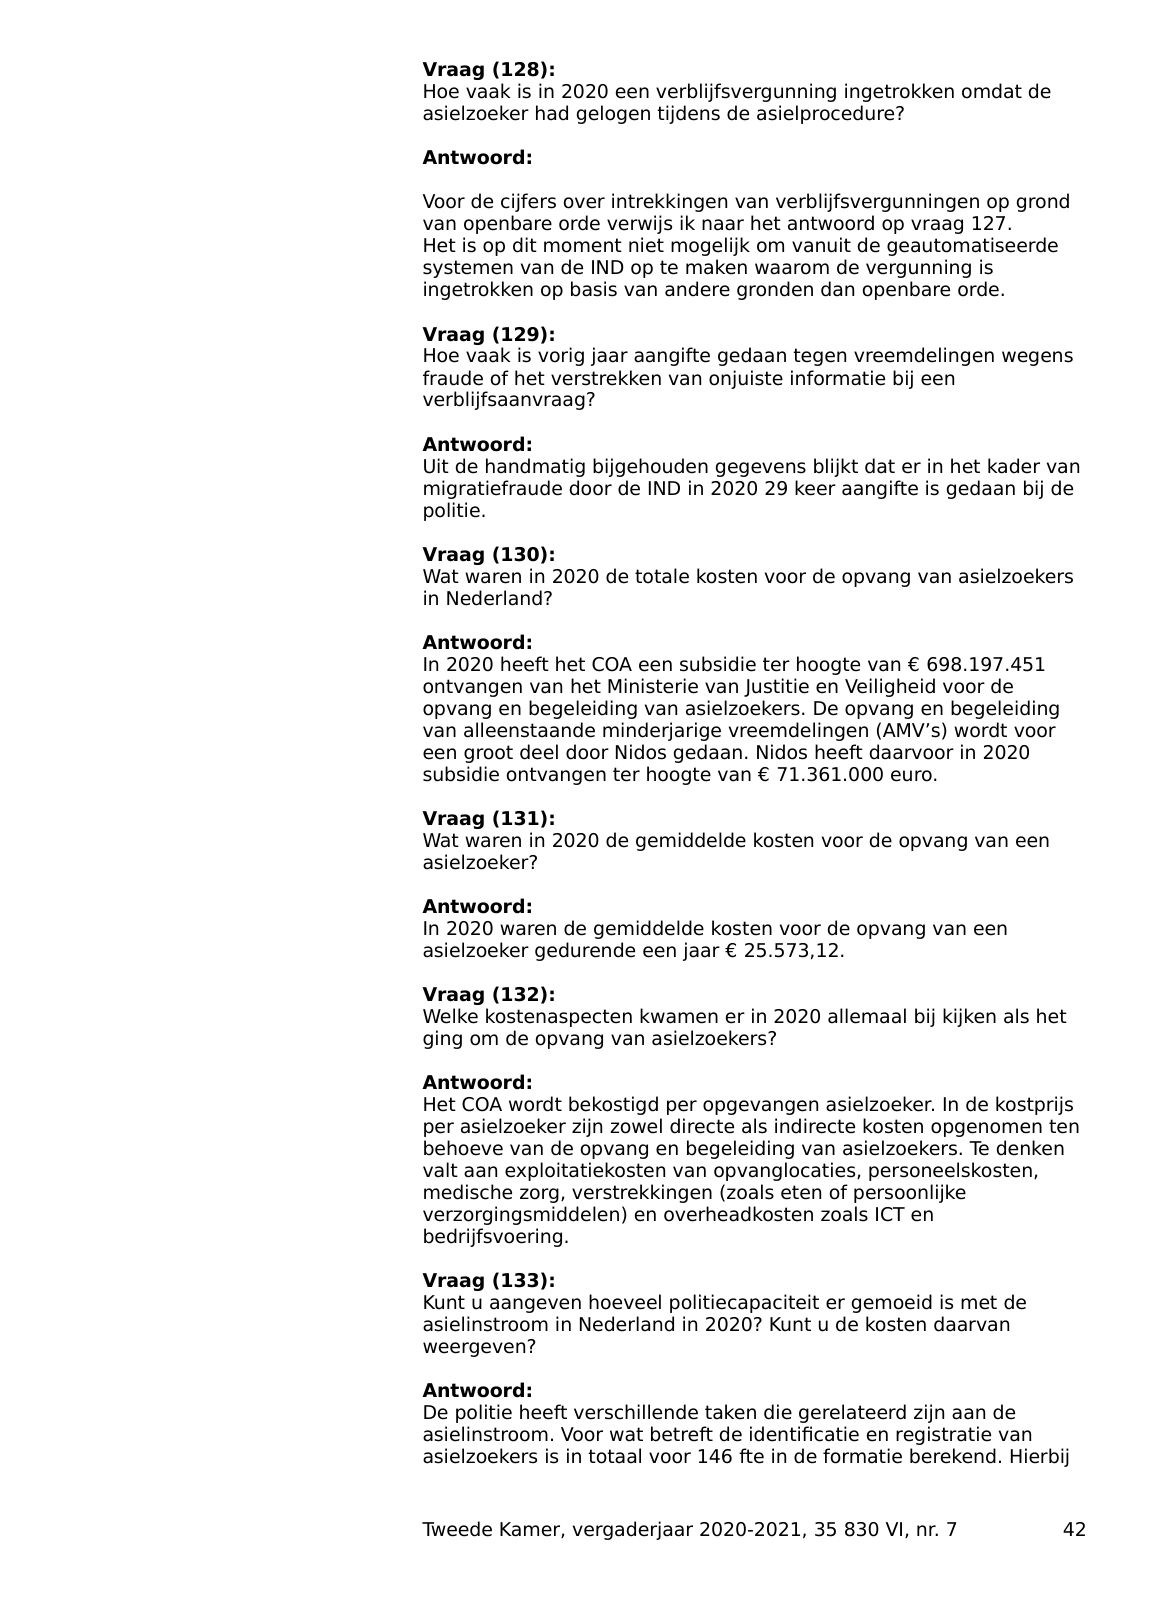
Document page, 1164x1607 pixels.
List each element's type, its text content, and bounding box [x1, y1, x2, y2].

subtitle Vraag (132): [422, 984, 1087, 1006]
subtitle Vraag (133): [422, 1270, 1087, 1292]
text Uit de handmatig bijgehouden gegevens blijkt dat er in het kader van migratiefraude door de IND in 2020 29 keer aangifte is gedaan bij de politie. [422, 456, 1087, 521]
text Voor de cijfers over intrekkingen van verblijfsvergunningen op grond van openbare orde verwijs ik naar het antwoord op vraag 127. [422, 191, 1087, 235]
text Hoe vaak is in 2020 een verblijfsvergunning ingetrokken omdat de asielzoeker had gelogen tijdens de asielprocedure? [422, 81, 1087, 125]
subtitle Antwoord: [422, 1380, 1087, 1402]
text De politie heeft verschillende taken die gerelateerd zijn aan de asielinstroom. Voor wat betreft de identificatie en registratie van asielzoekers is in totaal voor 146 fte in de formatie berekend. Hierbij [422, 1402, 1087, 1468]
subtitle Vraag (130): [422, 544, 1087, 566]
subtitle Vraag (128): [422, 59, 1087, 81]
text Kunt u aangeven hoeveel politiecapaciteit er gemoeid is met de asielinstroom in Nederland in 2020? Kunt u de kosten daarvan weergeven? [422, 1292, 1087, 1358]
subtitle Vraag (131): [422, 808, 1087, 830]
text Wat waren in 2020 de totale kosten voor de opvang van asielzoekers in Nederland? [422, 566, 1087, 609]
text Welke kostenaspecten kwamen er in 2020 allemaal bij kijken als het ging om de opvang van asielzoekers? [422, 1006, 1087, 1050]
subtitle Vraag (129): [422, 323, 1087, 345]
text Hoe vaak is vorig jaar aangifte gedaan tegen vreemdelingen wegens fraude of het verstrekken van onjuiste informatie bij een verblijfsaanvraag? [422, 345, 1087, 411]
text Wat waren in 2020 de gemiddelde kosten voor de opvang van een asielzoeker? [422, 830, 1087, 874]
subtitle Antwoord: [422, 632, 1087, 654]
text Het COA wordt bekostigd per opgevangen asielzoeker. In de kostprijs per asielzoeker zijn zowel directe als indirecte kosten opgenomen ten behoeve van de opvang en begeleiding van asielzoekers. Te denken valt aan exploitatiekosten van opvanglocaties, personeelskosten, medische zorg, verstrekkingen (zoals eten of persoonlijke verzorgingsmiddelen) en overheadkosten zoals ICT en bedrijfsvoering. [422, 1094, 1087, 1248]
subtitle Antwoord: [422, 1072, 1087, 1094]
text Het is op dit moment niet mogelijk om vanuit de geautomatiseerde systemen van de IND op te maken waarom de vergunning is ingetrokken op basis van andere gronden dan openbare orde. [422, 235, 1087, 301]
text In 2020 heeft het COA een subsidie ter hoogte van € 698.197.451 ontvangen van het Ministerie van Justitie en Veiligheid voor de opvang en begeleiding van asielzoekers. De opvang en begeleiding van alleenstaande minderjarige vreemdelingen (AMV’s) wordt voor een groot deel door Nidos gedaan. Nidos heeft daarvoor in 2020 subsidie ontvangen ter hoogte van € 71.361.000 euro. [422, 654, 1087, 786]
subtitle Antwoord: [422, 147, 1087, 169]
subtitle Antwoord: [422, 433, 1087, 456]
text In 2020 waren de gemiddelde kosten voor de opvang van een asielzoeker gedurende een jaar € 25.573,12. [422, 918, 1087, 962]
subtitle Antwoord: [422, 896, 1087, 918]
